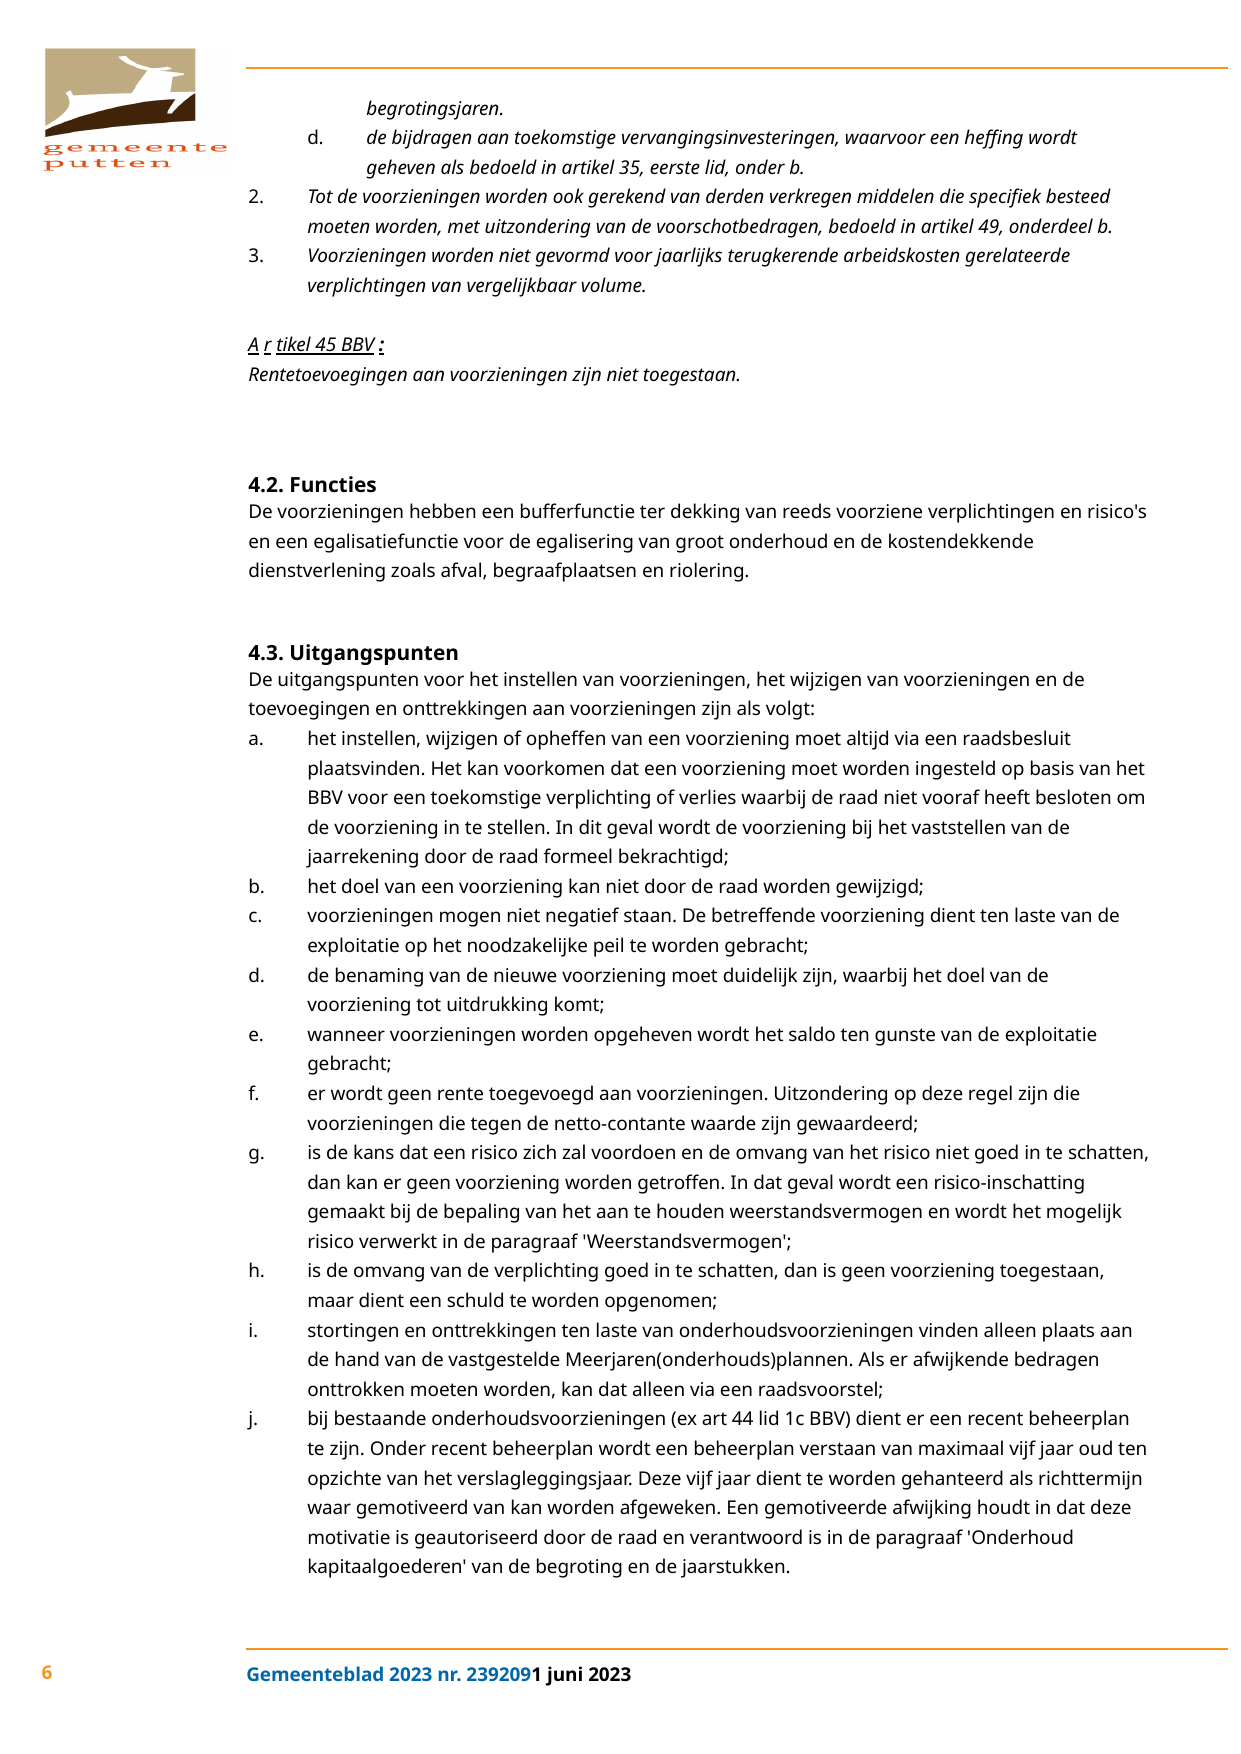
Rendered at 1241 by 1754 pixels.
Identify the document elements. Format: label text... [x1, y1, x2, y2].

list de benaming van de nieuwe voorziening moet duidelijk zijn, waarbij het doel van de voorziening tot uitdrukking komt; [248, 962, 1152, 1017]
list wanneer voorzieningen worden opgeheven wordt het saldo ten gunste van de exploitatie gebracht; [248, 1021, 1152, 1076]
text 4.3. Uitgangspunten [248, 638, 1152, 666]
list is de omvang van de verplichting goed in te schatten, dan is geen voorziening toegestaan, maar dient een schuld te worden opgenomen; [248, 1258, 1152, 1313]
list het doel van een voorziening kan niet door de raad worden gewijzigd; [248, 873, 1152, 899]
table_header begrotingsjaren. de bijdragen aan toekomstige vervangingsinvesteringen, waarvoor een heffing wordt geheven als bedoeld in artikel 35, eerste lid, onder b. Tot de voorzieningen worden ook gerekend van derden verkregen middelen die specifiek besteed moeten worden, met uitzondering van de voorschotbedragen, bedoeld in artikel 49, onderdeel b. Voorzieningen worden niet gevormd voor jaarlijks terugkerende arbeidskosten gerelateerde verplichtingen van vergelijkbaar volume. A r tikel 45 BBV : Rentetoevoegingen aan voorzieningen zijn niet toegestaan. [248, 95, 1152, 416]
text 4.2. Functies [248, 470, 1152, 498]
text De uitgangspunten voor het instellen van voorzieningen, het wijzigen van voorzieningen en de toevoegingen en onttrekkingen aan voorzieningen zijn als volgt: [248, 666, 1152, 721]
list bij bestaande onderhoudsvoorzieningen (ex art 44 lid 1c BBV) dient er een recent beheerplan te zijn. Onder recent beheerplan wordt een beheerplan verstaan van maximaal vijf jaar oud ten opzichte van het verslagleggingsjaar. Deze vijf jaar dient te worden gehanteerd als richttermijn waar gemotiveerd van kan worden afgeweken. Een gemotiveerde afwijking houdt in dat deze motivatie is geautoriseerd door de raad en verantwoord is in de paragraaf 'Onderhoud kapitaalgoederen' van de begroting en de jaarstukken. [248, 1406, 1152, 1579]
text De voorzieningen hebben een bufferfunctie ter dekking van reeds voorziene verplichtingen en risico's en een egalisatiefunctie voor de egalisering van groot onderhoud en de kostendekkende dienstverlening zoals afval, begraafplaatsen en riolering. [248, 498, 1152, 583]
list het instellen, wijzigen of opheffen van een voorziening moet altijd via een raadsbesluit plaatsvinden. Het kan voorkomen dat een voorziening moet worden ingesteld op basis van het BBV voor een toekomstige verplichting of verlies waarbij de raad niet vooraf heeft besloten om de voorziening in te stellen. In dit geval wordt de voorziening bij het vaststellen van de jaarrekening door de raad formeel bekrachtigd; [248, 725, 1152, 869]
list stortingen en onttrekkingen ten laste van onderhoudsvoorzieningen vinden alleen plaats aan de hand van de vastgestelde Meerjaren(onderhouds)plannen. Als er afwijkende bedragen onttrokken moeten worden, kan dat alleen via een raadsvoorstel; [248, 1317, 1152, 1402]
list voorzieningen mogen niet negatief staan. De betreffende voorziening dient ten laste van de exploitatie op het noodzakelijke peil te worden gebracht; [248, 903, 1152, 958]
picture [41, 47, 231, 172]
list is de kans dat een risico zich zal voordoen en de omvang van het risico niet goed in te schatten, dan kan er geen voorziening worden getroffen. In dat geval wordt een risico-inschatting gemaakt bij de bepaling van het aan te houden weerstandsvermogen en wordt het mogelijk risico verwerkt in de paragraaf 'Weerstandsvermogen'; [248, 1139, 1152, 1254]
list er wordt geen rente toegevoegd aan voorzieningen. Uitzondering op deze regel zijn die voorzieningen die tegen de netto-contante waarde zijn gewaardeerd; [248, 1080, 1152, 1136]
